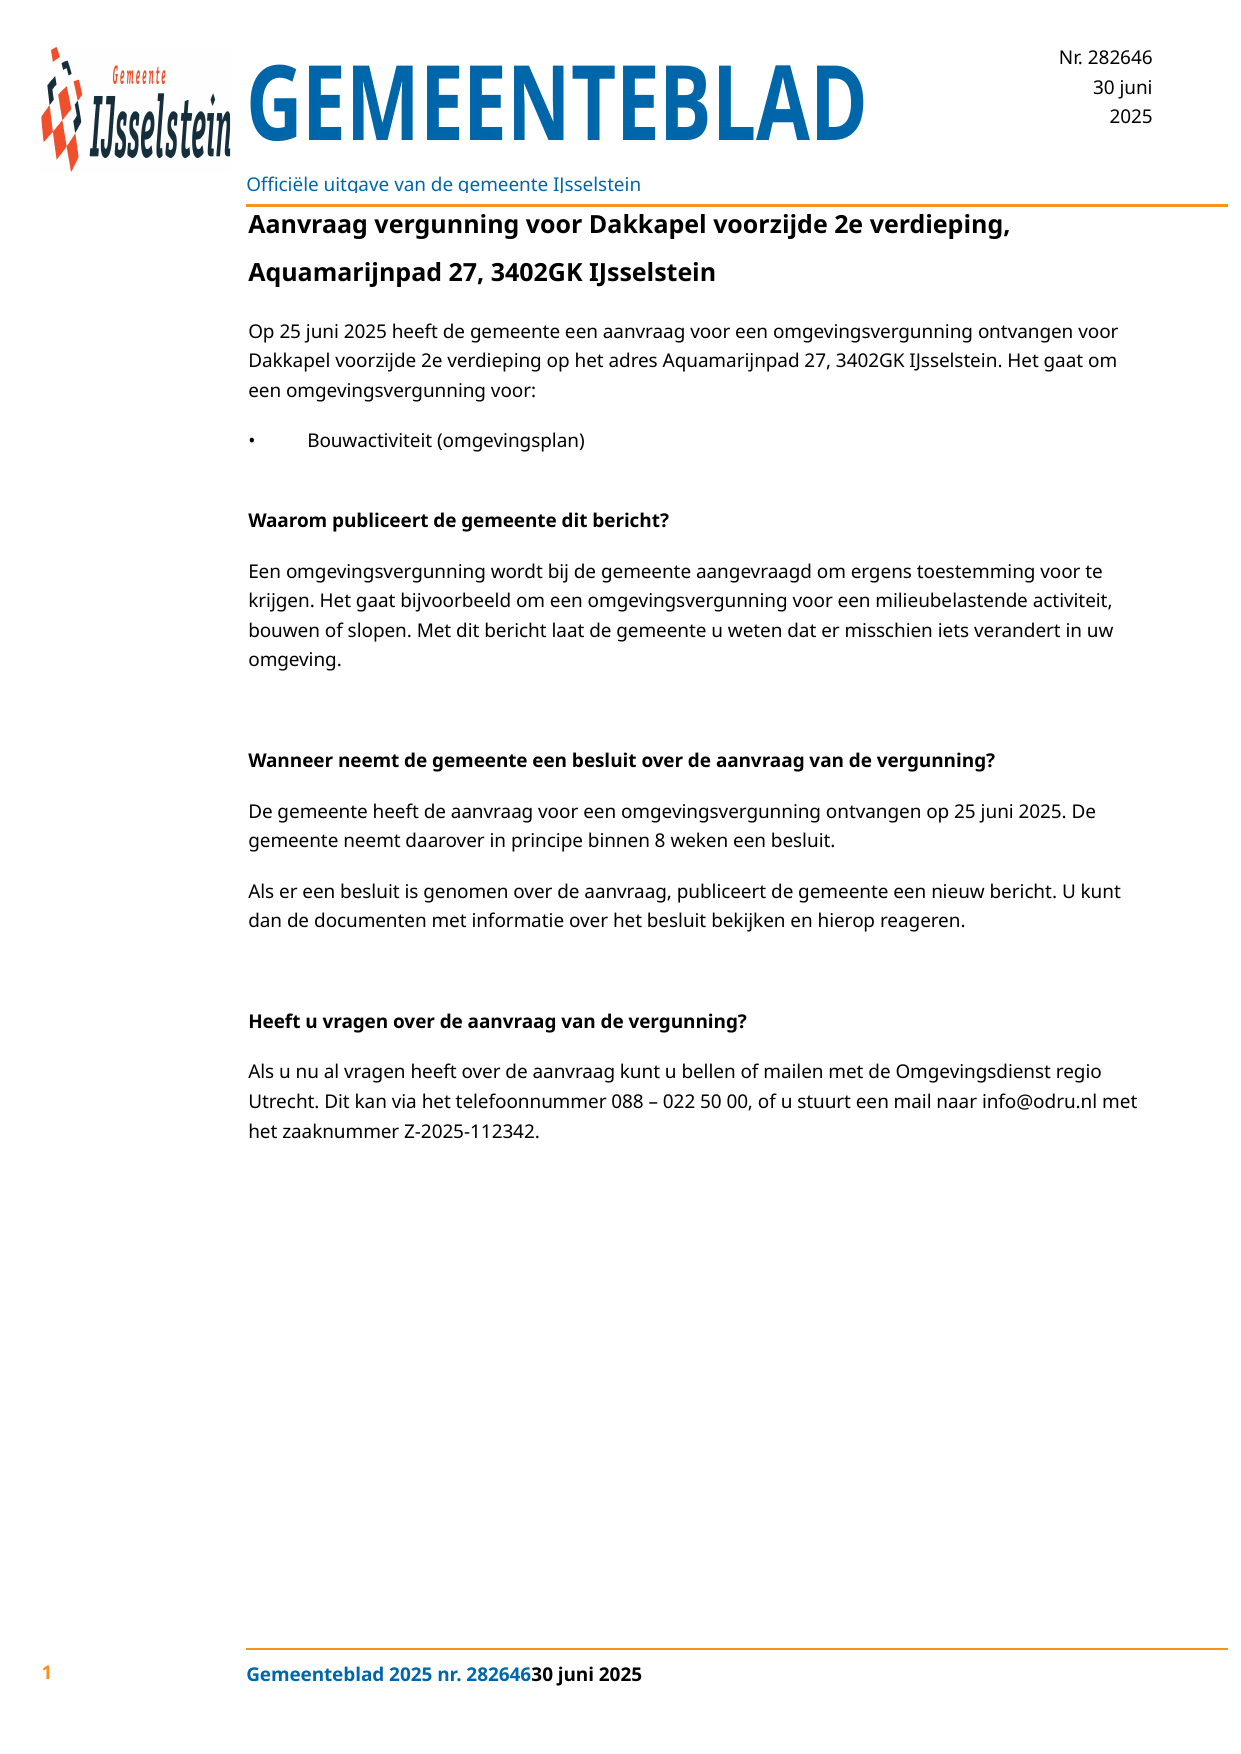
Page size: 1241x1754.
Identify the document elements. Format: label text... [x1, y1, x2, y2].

list Bouwactiviteit (omgevingsplan) [248, 427, 1152, 453]
text Wanneer neemt de gemeente een besluit over de aanvraag van de vergunning? [248, 747, 1152, 773]
text Aanvraag vergunning voor Dakkapel voorzijde 2e verdieping, Aquamarijnpad 27, 3402GK IJsselstein [248, 207, 1152, 288]
text De gemeente heeft de aanvraag voor een omgevingsvergunning ontvangen op 25 juni 2025. De gemeente neemt daarover in principe binnen 8 weken een besluit. [248, 798, 1152, 853]
text Als er een besluit is genomen over de aanvraag, publiceert de gemeente een nieuw bericht. U kunt dan de documenten met informatie over het besluit bekijken en hierop reageren. [248, 878, 1152, 933]
text Heeft u vragen over de aanvraag van de vergunning? [248, 1008, 1152, 1034]
text Op 25 juni 2025 heeft de gemeente een aanvraag voor een omgevingsvergunning ontvangen voor Dakkapel voorzijde 2e verdieping op het adres Aquamarijnpad 27, 3402GK IJsselstein. Het gaat om een omgevingsvergunning voor: [248, 318, 1152, 403]
picture [41, 47, 231, 172]
text Als u nu al vragen heeft over de aanvraag kunt u bellen of mailen met de Omgevingsdienst regio Utrecht. Dit kan via het telefoonnummer 088 – 022 50 00, of u stuurt een mail naar info@odru.nl met het zaaknummer Z-2025-112342. [248, 1059, 1152, 1144]
text Een omgevingsvergunning wordt bij de gemeente aangevraagd om ergens toestemming voor te krijgen. Het gaat bijvoorbeeld om een omgevingsvergunning voor een milieubelastende activiteit, bouwen of slopen. Met dit bericht laat de gemeente u weten dat er misschien iets verandert in uw omgeving. [248, 558, 1152, 672]
text Waarom publiceert de gemeente dit bericht? [248, 507, 1152, 533]
